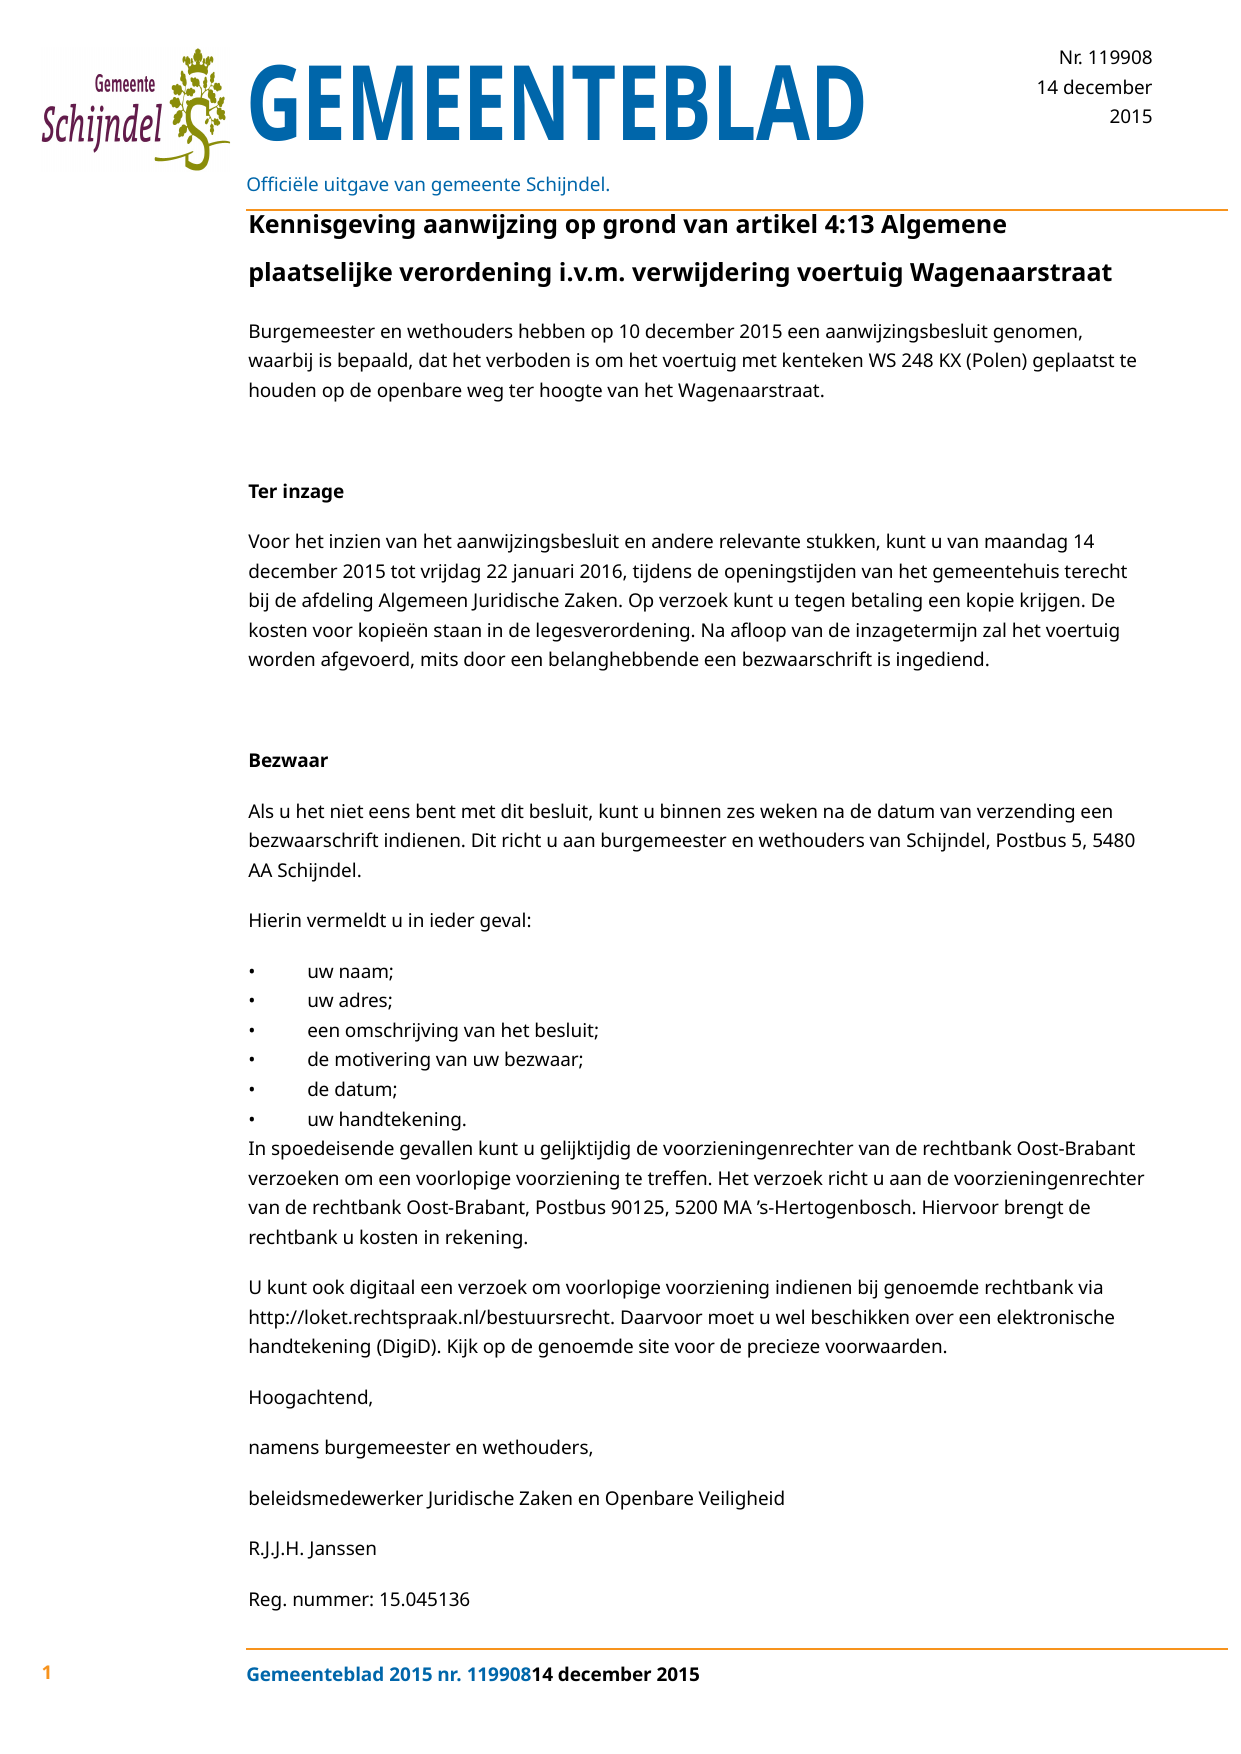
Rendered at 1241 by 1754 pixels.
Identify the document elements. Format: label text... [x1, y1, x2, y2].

text Ter inzage [248, 478, 1152, 504]
text Hierin vermeldt u in ieder geval: [248, 907, 1152, 933]
list uw adres; [248, 987, 1152, 1013]
text In spoedeisende gevallen kunt u gelijktijdig de voorzieningenrechter van de rechtbank Oost-Brabant verzoeken om een voorlopige voorziening te treffen. Het verzoek richt u aan de voorzieningenrechter van de rechtbank Oost-Brabant, Postbus 90125, 5200 MA ’s-Hertogenbosch. Hiervoor brengt de rechtbank u kosten in rekening. [248, 1135, 1152, 1250]
list de datum; [248, 1076, 1152, 1102]
text Reg. nummer: 15.045136 [248, 1586, 1152, 1612]
list uw naam; [248, 958, 1152, 984]
list de motivering van uw bezwaar; [248, 1047, 1152, 1072]
text U kunt ook digitaal een verzoek om voorlopige voorziening indienen bij genoemde rechtbank via http://loket.rechtspraak.nl/bestuursrecht. Daarvoor moet u wel beschikken over een elektronische handtekening (DigiD). Kijk op de genoemde site voor de precieze voorwaarden. [248, 1274, 1152, 1359]
text beleidsmedewerker Juridische Zaken en Openbare Veiligheid [248, 1485, 1152, 1511]
list een omschrijving van het besluit; [248, 1017, 1152, 1043]
picture [41, 47, 231, 172]
text Als u het niet eens bent met dit besluit, kunt u binnen zes weken na de datum van verzending een bezwaarschrift indienen. Dit richt u aan burgemeester en wethouders van Schijndel, Postbus 5, 5480 AA Schijndel. [248, 798, 1152, 883]
list uw handtekening. [248, 1106, 1152, 1132]
text Bezwaar [248, 747, 1152, 773]
text Voor het inzien van het aanwijzingsbesluit en andere relevante stukken, kunt u van maandag 14 december 2015 tot vrijdag 22 januari 2016, tijdens de openingstijden van het gemeentehuis terecht bij de afdeling Algemeen Juridische Zaken. Op verzoek kunt u tegen betaling een kopie krijgen. De kosten voor kopieën staan in de legesverordening. Na afloop van de inzagetermijn zal het voertuig worden afgevoerd, mits door een belanghebbende een bezwaarschrift is ingediend. [248, 528, 1152, 672]
text Burgemeester en wethouders hebben op 10 december 2015 een aanwijzingsbesluit genomen, waarbij is bepaald, dat het verboden is om het voertuig met kenteken WS 248 KX (Polen) geplaatst te houden op de openbare weg ter hoogte van het Wagenaarstraat. [248, 318, 1152, 403]
text Hoogachtend, [248, 1384, 1152, 1410]
text namens burgemeester en wethouders, [248, 1434, 1152, 1460]
text Kennisgeving aanwijzing op grond van artikel 4:13 Algemene plaatselijke verordening i.v.m. verwijdering voertuig Wagenaarstraat [248, 211, 1152, 288]
text R.J.J.H. Janssen [248, 1535, 1152, 1561]
